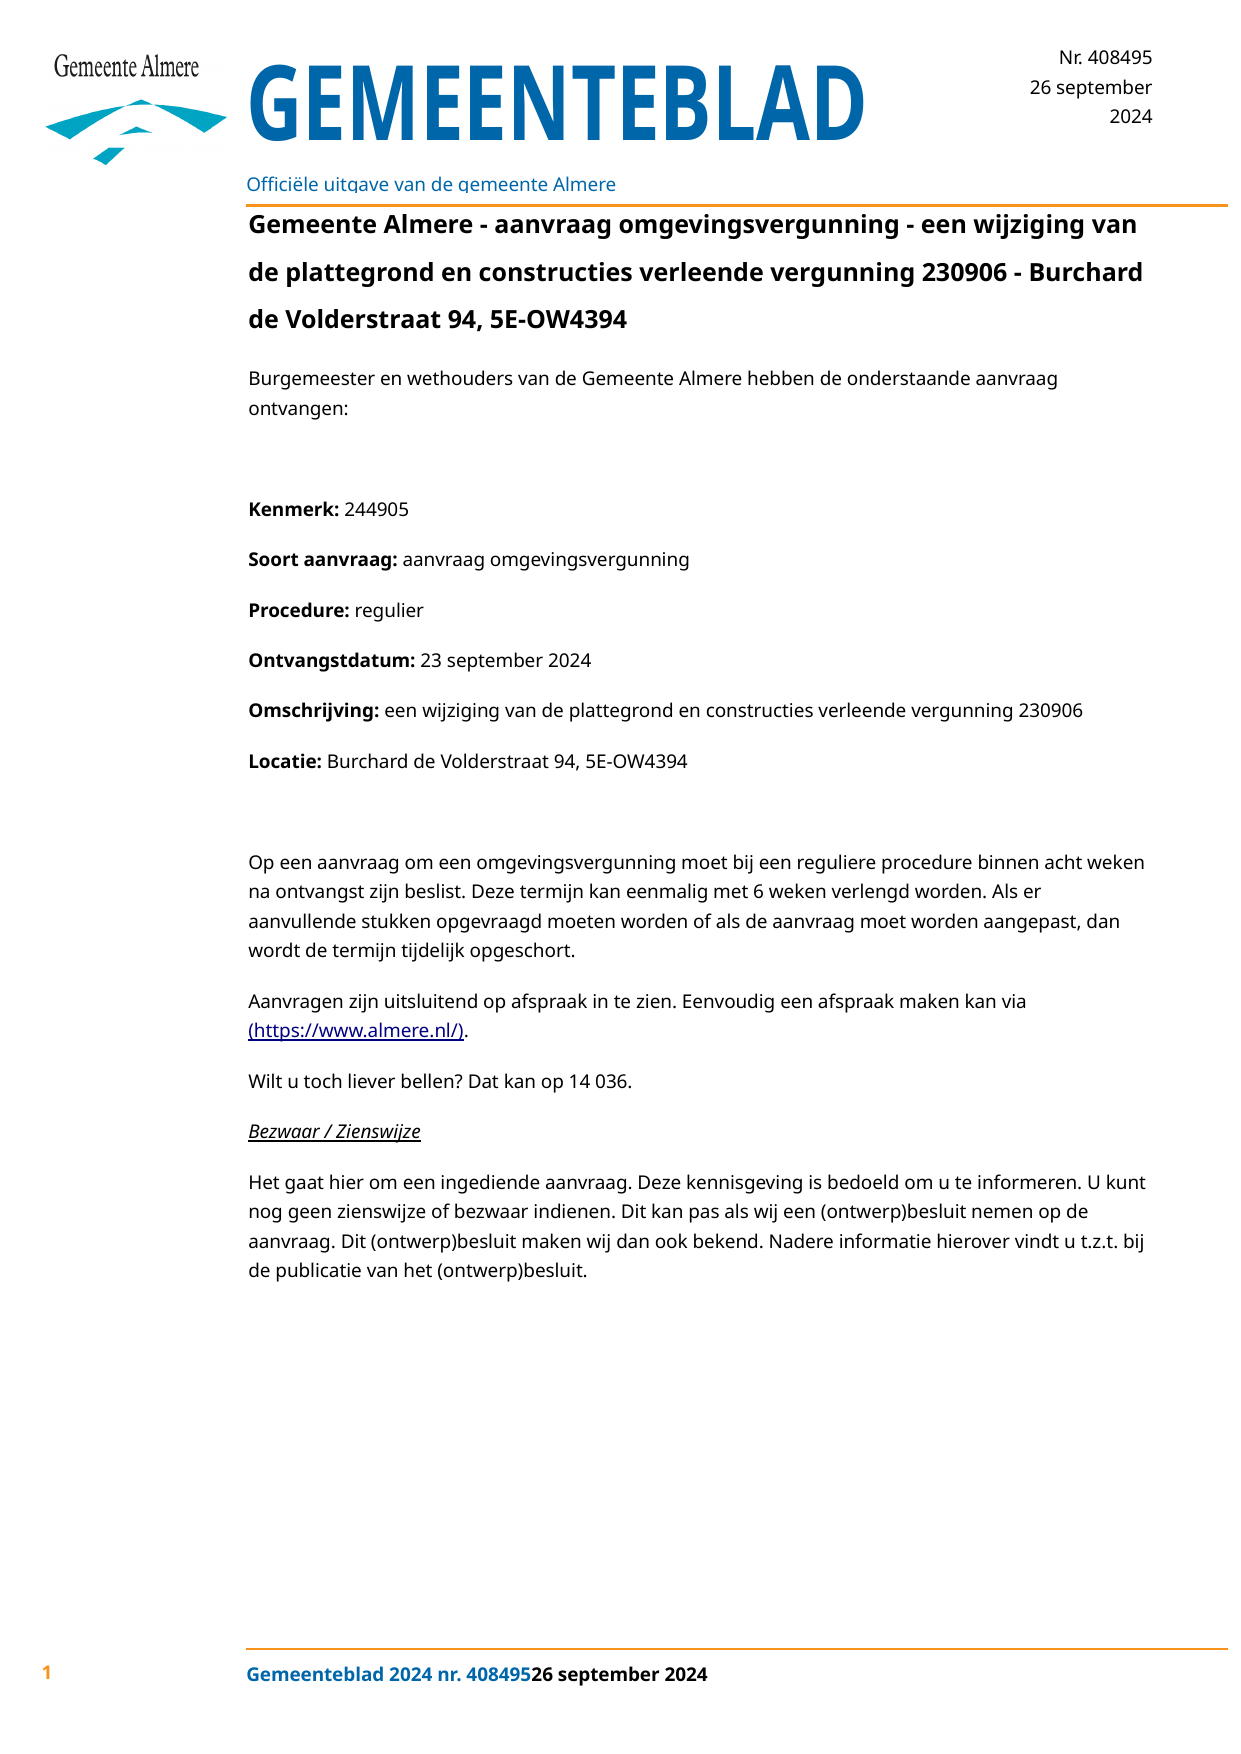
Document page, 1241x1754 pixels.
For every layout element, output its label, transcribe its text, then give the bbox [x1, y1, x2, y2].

text Ontvangstdatum: 23 september 2024 [248, 647, 1152, 673]
text Kenmerk: 244905 [248, 496, 1152, 522]
text Soort aanvraag: aanvraag omgevingsvergunning [248, 546, 1152, 572]
text Wilt u toch liever bellen? Dat kan op 14 036. [248, 1068, 1152, 1094]
text Aanvragen zijn uitsluitend op afspraak in te zien. Eenvoudig een afspraak maken kan via (https://www.almere.nl/). [248, 988, 1152, 1043]
text Op een aanvraag om een omgevingsvergunning moet bij een reguliere procedure binnen acht weken na ontvangst zijn beslist. Deze termijn kan eenmalig met 6 weken verlengd worden. Als er aanvullende stukken opgevraagd moeten worden of als de aanvraag moet worden aangepast, dan wordt de termijn tijdelijk opgeschort. [248, 849, 1152, 963]
text Gemeente Almere - aanvraag omgevingsvergunning - een wijziging van de plattegrond en constructies verleende vergunning 230906 - Burchard de Volderstraat 94, 5E-OW4394 [248, 207, 1152, 336]
text Locatie: Burchard de Volderstraat 94, 5E-OW4394 [248, 748, 1152, 774]
text Bezwaar / Zienswijze [248, 1118, 1152, 1144]
text Het gaat hier om een ingediende aanvraag. Deze kennisgeving is bedoeld om u te informeren. U kunt nog geen zienswijze of bezwaar indienen. Dit kan pas als wij een (ontwerp)besluit nemen op de aanvraag. Dit (ontwerp)besluit maken wij dan ook bekend. Nadere informatie hierover vindt u t.z.t. bij de publicatie van het (ontwerp)besluit. [248, 1169, 1152, 1283]
text Burgemeester en wethouders van de Gemeente Almere hebben de onderstaande aanvraag ontvangen: [248, 366, 1152, 421]
picture [41, 47, 231, 172]
text Omschrijving: een wijziging van de plattegrond en constructies verleende vergunning 230906 [248, 698, 1152, 723]
text Procedure: regulier [248, 597, 1152, 622]
